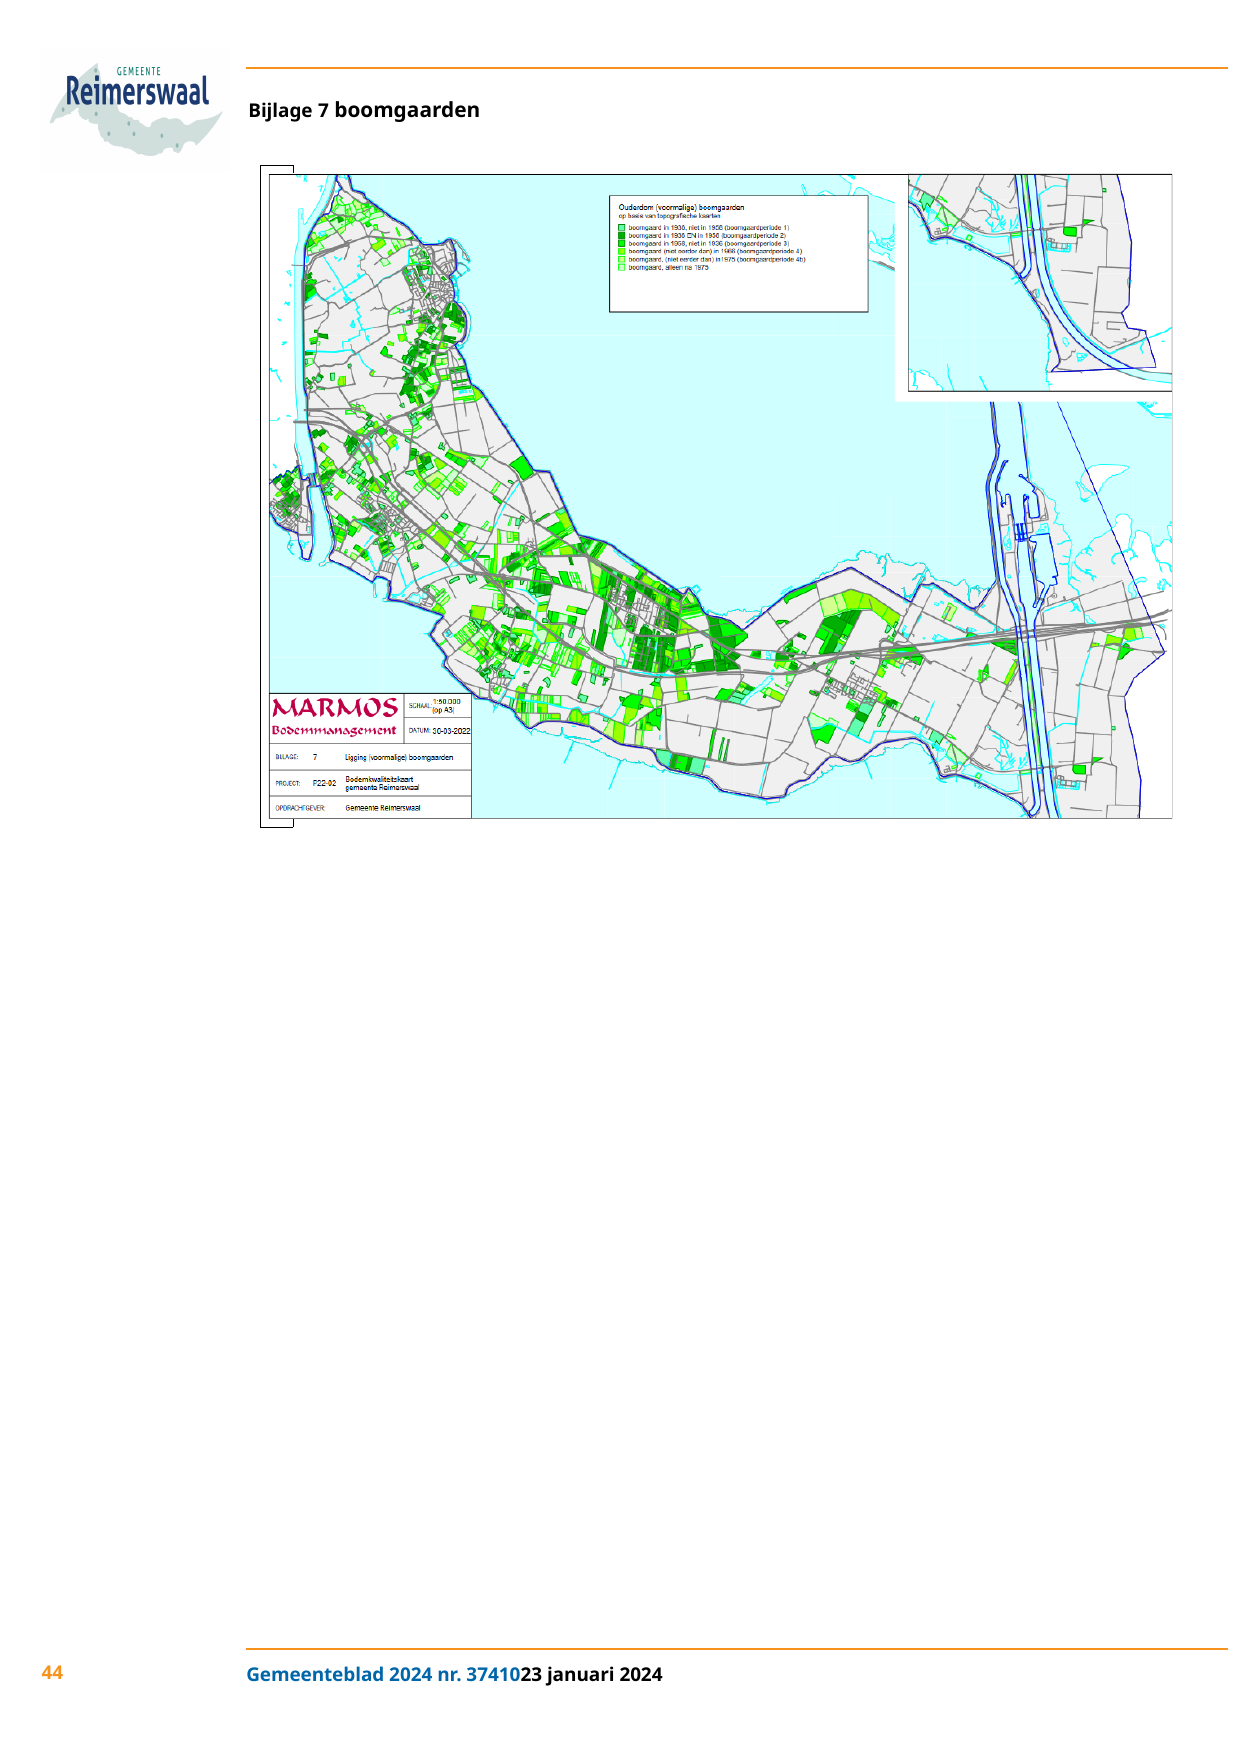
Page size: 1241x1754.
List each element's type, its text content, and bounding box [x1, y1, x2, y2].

picture [268, 173, 1173, 819]
picture [41, 47, 231, 172]
text Bijlage 7 boomgaarden [248, 95, 1152, 123]
